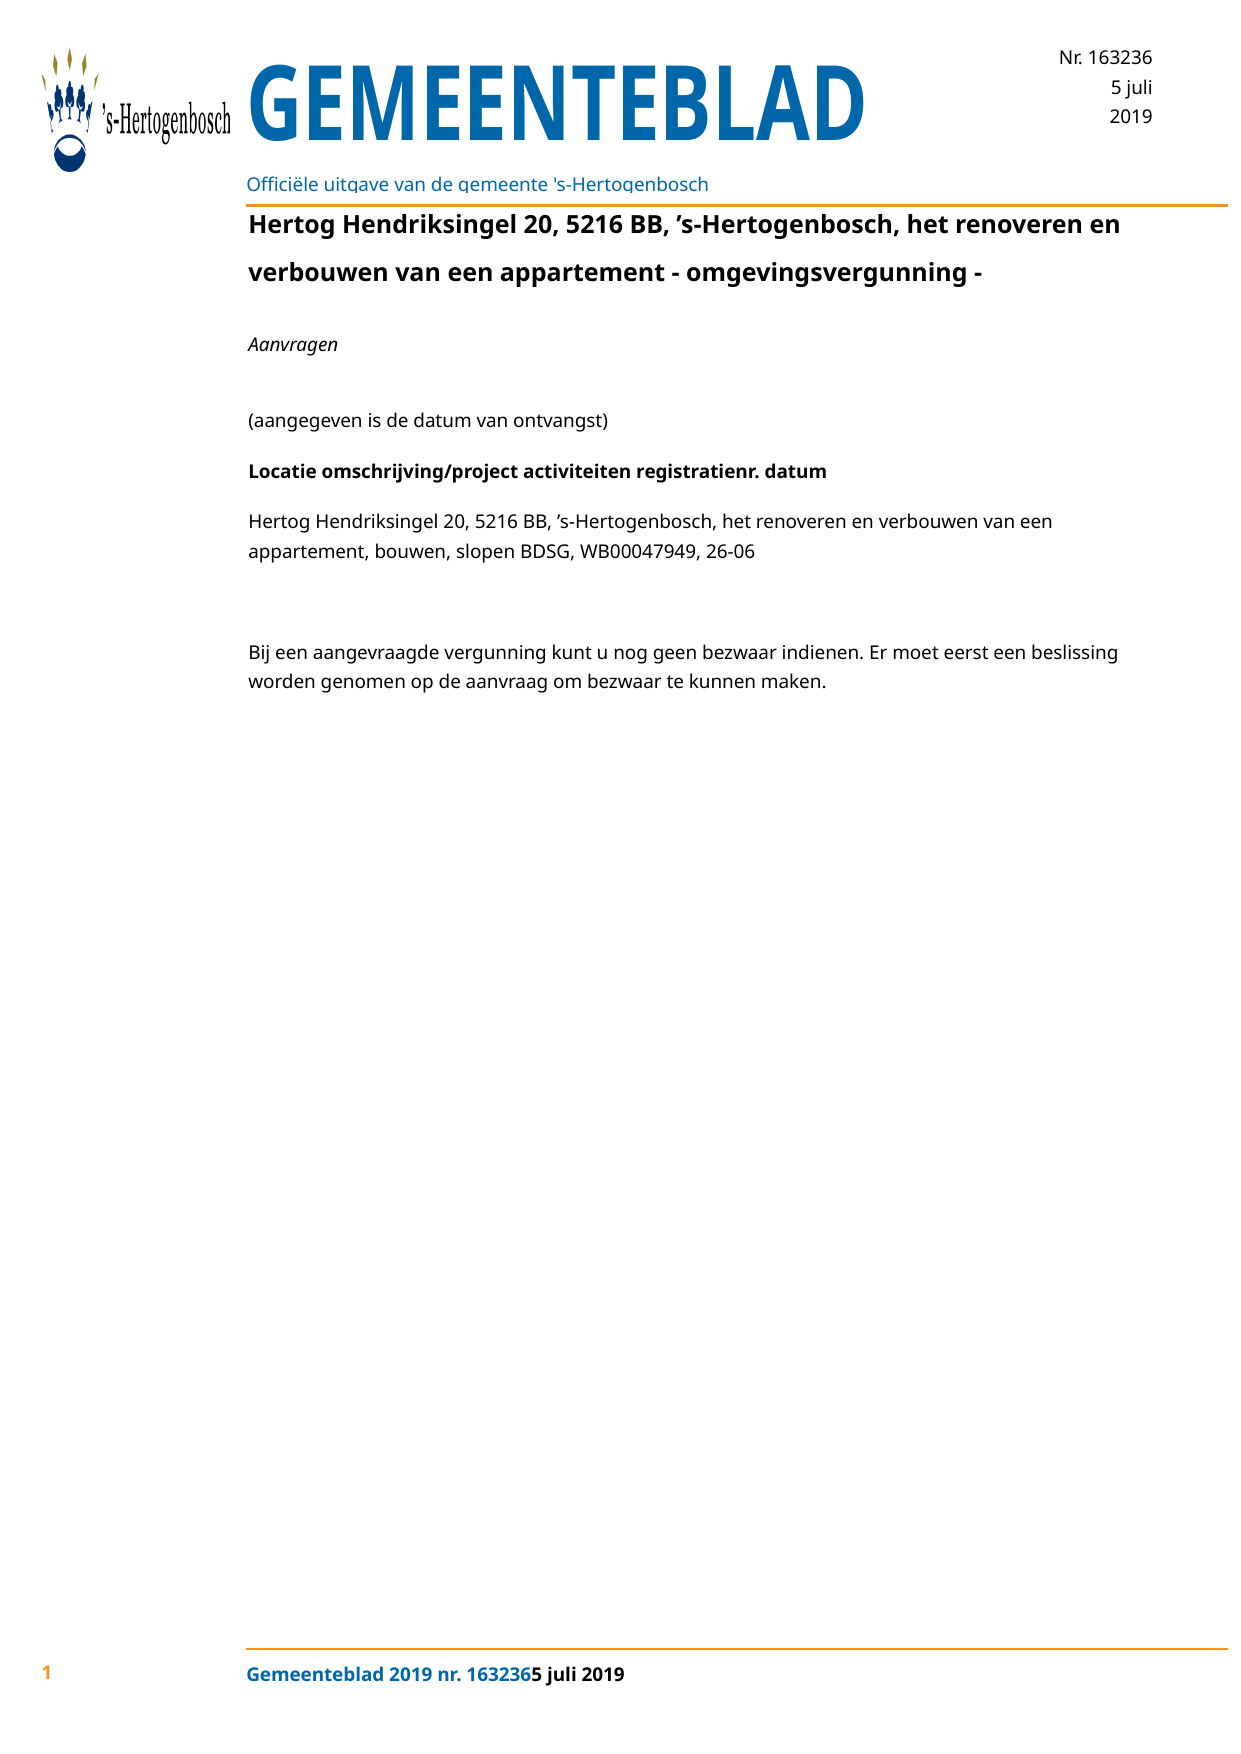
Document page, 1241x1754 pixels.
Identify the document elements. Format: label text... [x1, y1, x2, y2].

text Bij een aangevraagde vergunning kunt u nog geen bezwaar indienen. Er moet eerst een beslissing worden genomen op de aanvraag om bezwaar te kunnen maken. [248, 639, 1152, 694]
text Aanvragen [248, 331, 1152, 357]
text Hertog Hendriksingel 20, 5216 BB, ’s-Hertogenbosch, het renoveren en verbouwen van een appartement, bouwen, slopen BDSG, WB00047949, 26-06 [248, 508, 1152, 564]
text Hertog Hendriksingel 20, 5216 BB, ’s-Hertogenbosch, het renoveren en verbouwen van een appartement - omgevingsvergunning - [248, 207, 1152, 288]
text (aangegeven is de datum van ontvangst) [248, 408, 1152, 433]
picture [41, 47, 231, 172]
text Locatie omschrijving/project activiteiten registratienr. datum [248, 458, 1152, 484]
